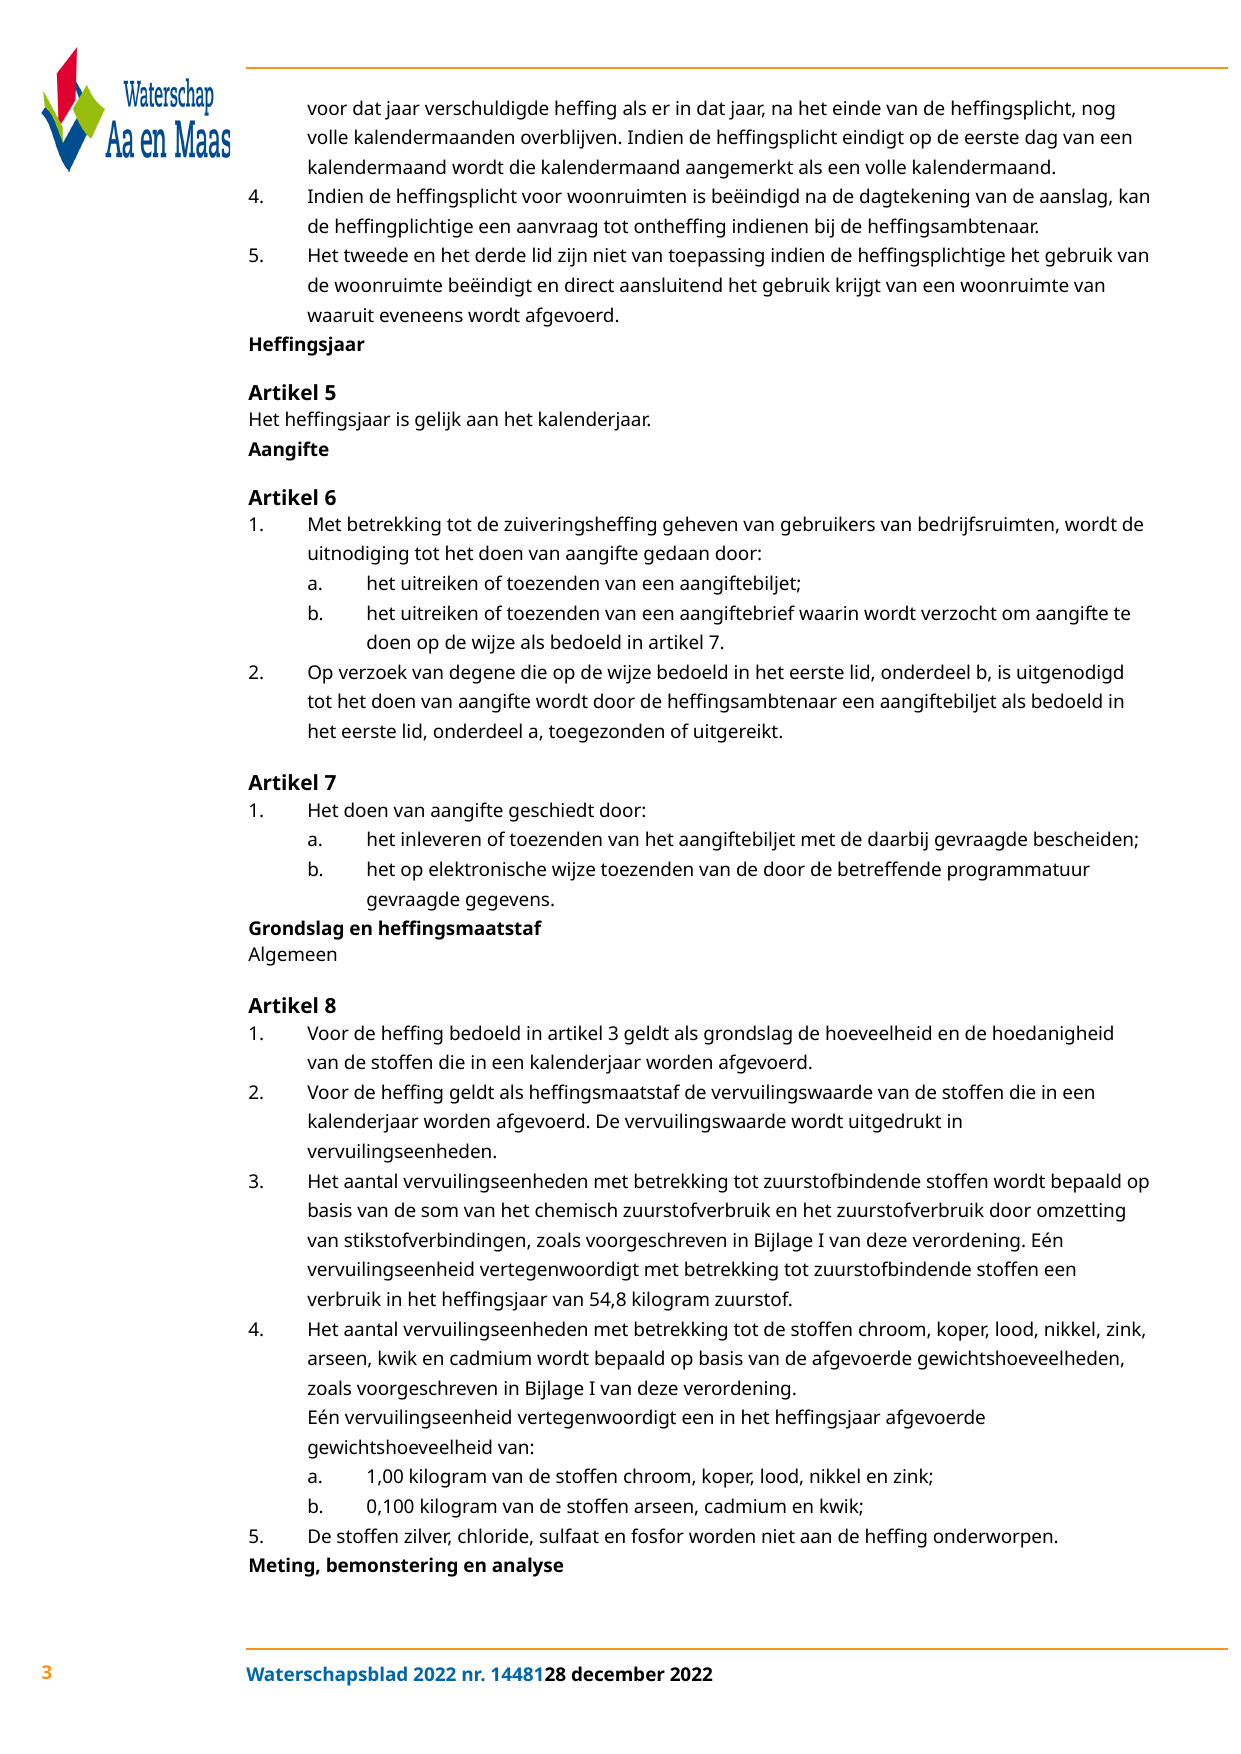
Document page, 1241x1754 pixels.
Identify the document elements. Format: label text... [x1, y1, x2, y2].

list Het doen van aangifte geschiedt door: [248, 797, 1152, 823]
list 1,00 kilogram van de stoffen chroom, koper, lood, nikkel en zink; [307, 1464, 1152, 1489]
text Aangifte [248, 436, 1152, 462]
text Algemeen [248, 941, 1152, 967]
list voor dat jaar verschuldigde heffing als er in dat jaar, na het einde van de heffingsplicht, nog volle kalendermaanden overblijven. Indien de heffingsplicht eindigt op de eerste dag van een kalendermaand wordt die kalendermaand aangemerkt als een volle kalendermaand. [248, 95, 1152, 180]
list Het aantal vervuilingseenheden met betrekking tot de stoffen chroom, koper, lood, nikkel, zink, arseen, kwik en cadmium wordt bepaald op basis van de afgevoerde gewichtshoeveelheden, zoals voorgeschreven in Bijlage I van deze verordening. [248, 1316, 1152, 1401]
list het inleveren of toezenden van het aangiftebiljet met de daarbij gevraagde bescheiden; [307, 827, 1152, 852]
list De stoffen zilver, chloride, sulfaat en fosfor worden niet aan de heffing onderworpen. [248, 1523, 1152, 1548]
text Artikel 6 [248, 483, 1152, 511]
picture [41, 47, 231, 172]
text Meting, bemonstering en analyse [248, 1552, 1152, 1578]
list Het tweede en het derde lid zijn niet van toepassing indien de heffingsplichtige het gebruik van de woonruimte beëindigt en direct aansluitend het gebruik krijgt van een woonruimte van waaruit eveneens wordt afgevoerd. [248, 243, 1152, 328]
list Indien de heffingsplicht voor woonruimten is beëindigd na de dagtekening van de aanslag, kan de heffingplichtige een aanvraag tot ontheffing indienen bij de heffingsambtenaar. [248, 183, 1152, 239]
list Met betrekking tot de zuiveringsheffing geheven van gebruikers van bedrijfsruimten, wordt de uitnodiging tot het doen van aangifte gedaan door: [248, 511, 1152, 566]
list Op verzoek van degene die op de wijze bedoeld in het eerste lid, onderdeel b, is uitgenodigd tot het doen van aangifte wordt door de heffingsambtenaar een aangiftebiljet als bedoeld in het eerste lid, onderdeel a, toegezonden of uitgereikt. [248, 659, 1152, 744]
list het uitreiken of toezenden van een aangiftebrief waarin wordt verzocht om aangifte te doen op de wijze als bedoeld in artikel 7. [307, 600, 1152, 655]
list Het aantal vervuilingseenheden met betrekking tot zuurstofbindende stoffen wordt bepaald op basis van de som van het chemisch zuurstofverbruik en het zuurstofverbruik door omzetting van stikstofverbindingen, zoals voorgeschreven in Bijlage I van deze verordening. Eén vervuilingseenheid vertegenwoordigt met betrekking tot zuurstofbindende stoffen een verbruik in het heffingsjaar van 54,8 kilogram zuurstof. [248, 1168, 1152, 1312]
text Het heffingsjaar is gelijk aan het kalenderjaar. [248, 406, 1152, 432]
text Heffingsjaar [248, 331, 1152, 357]
text Artikel 8 [248, 991, 1152, 1020]
text Artikel 5 [248, 378, 1152, 406]
text Artikel 7 [248, 768, 1152, 797]
list Voor de heffing geldt als heffingsmaatstaf de vervuilingswaarde van de stoffen die in een kalenderjaar worden afgevoerd. De vervuilingswaarde wordt uitgedrukt in vervuilingseenheden. [248, 1079, 1152, 1164]
list Voor de heffing bedoeld in artikel 3 geldt als grondslag de hoeveelheid en de hoedanigheid van de stoffen die in een kalenderjaar worden afgevoerd. [248, 1020, 1152, 1075]
list het uitreiken of toezenden van een aangiftebiljet; [307, 570, 1152, 596]
list Eén vervuilingseenheid vertegenwoordigt een in het heffingsjaar afgevoerde gewichtshoeveelheid van: [248, 1404, 1152, 1460]
text Grondslag en heffingsmaatstaf [248, 915, 1152, 941]
list 0,100 kilogram van de stoffen arseen, cadmium en kwik; [307, 1493, 1152, 1519]
list het op elektronische wijze toezenden van de door de betreffende programmatuur gevraagde gegevens. [307, 856, 1152, 911]
